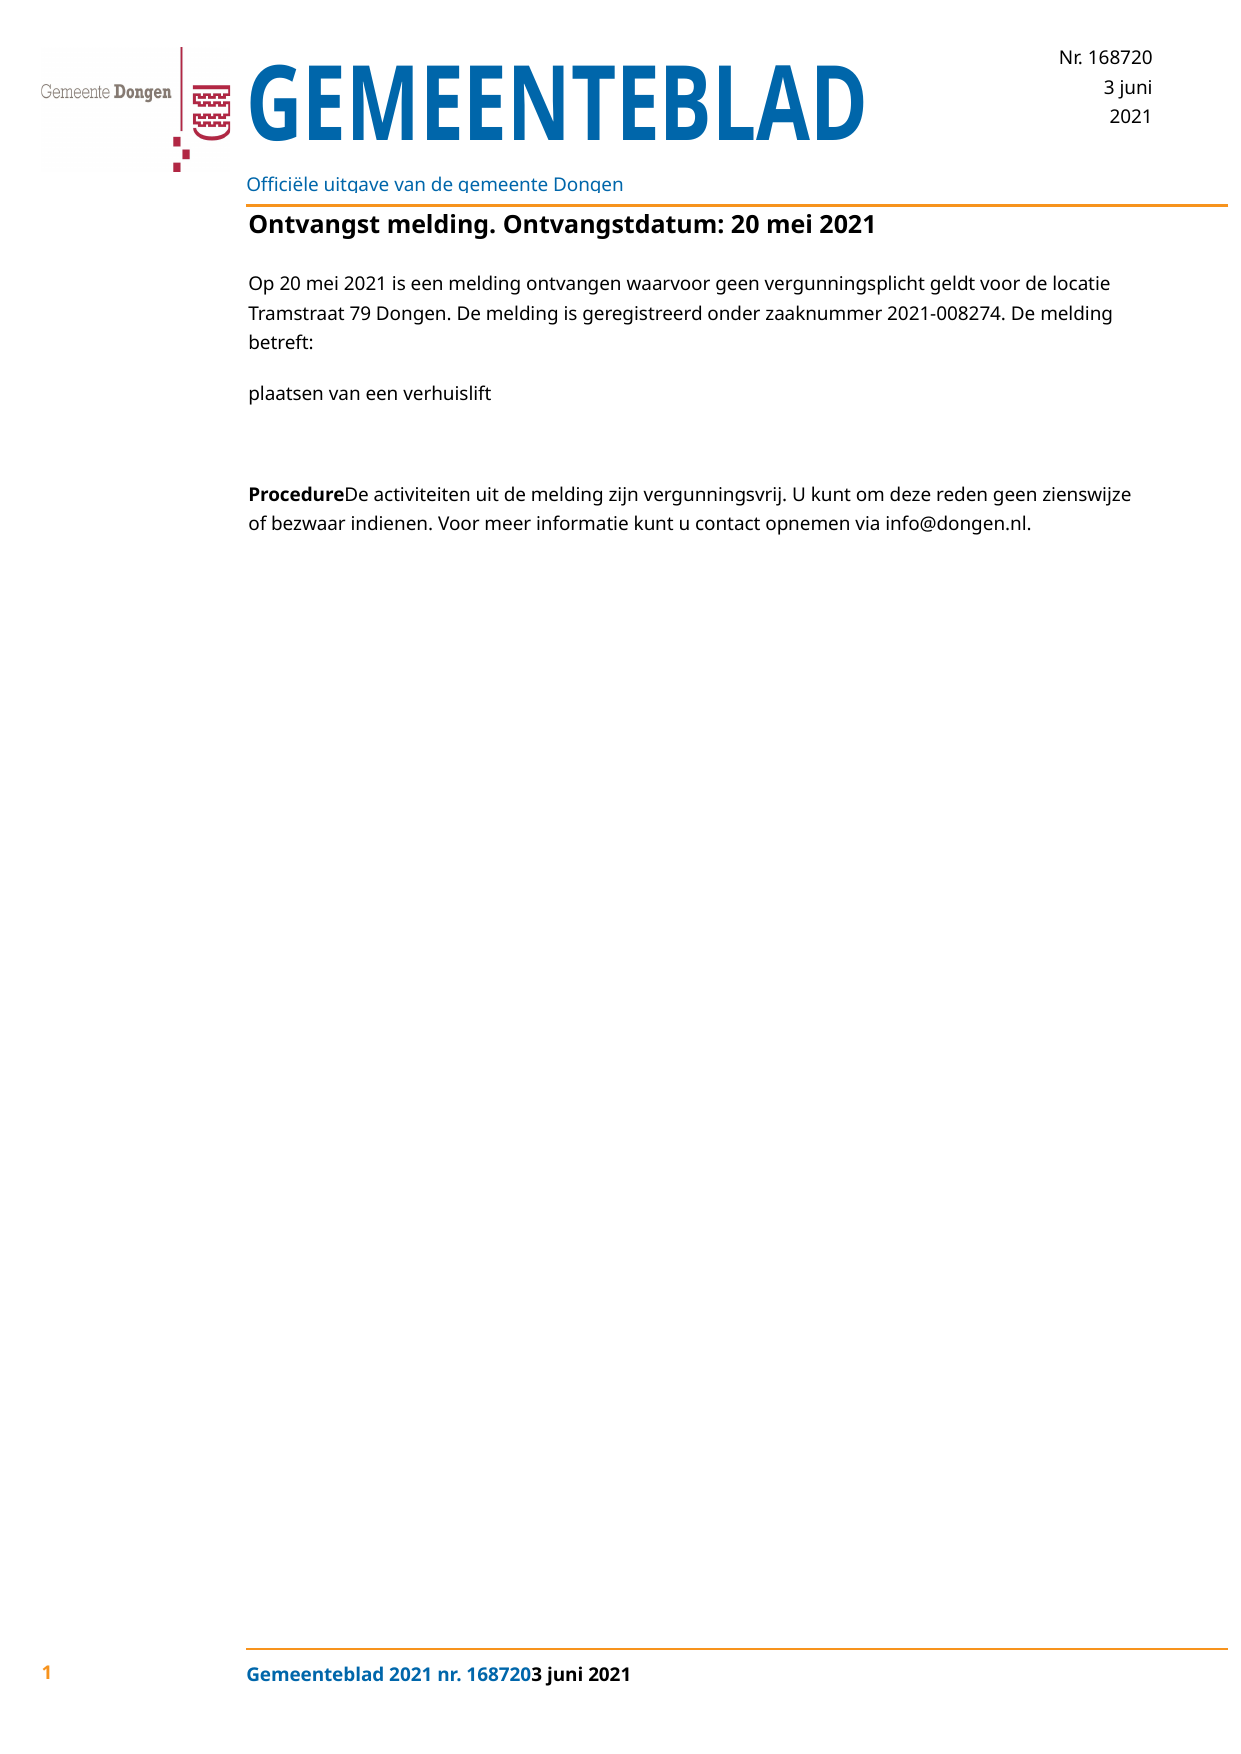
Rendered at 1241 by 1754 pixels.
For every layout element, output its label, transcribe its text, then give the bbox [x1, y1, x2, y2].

text Ontvangst melding. Ontvangstdatum: 20 mei 2021 [248, 207, 1152, 241]
picture [41, 47, 231, 172]
text plaatsen van een verhuislift [248, 380, 1152, 406]
text ProcedureDe activiteiten uit de melding zijn vergunningsvrij. U kunt om deze reden geen zienswijze of bezwaar indienen. Voor meer informatie kunt u contact opnemen via info@dongen.nl. [248, 481, 1152, 536]
text Op 20 mei 2021 is een melding ontvangen waarvoor geen vergunningsplicht geldt voor de locatie Tramstraat 79 Dongen. De melding is geregistreerd onder zaaknummer 2021-008274. De melding betreft: [248, 270, 1152, 355]
